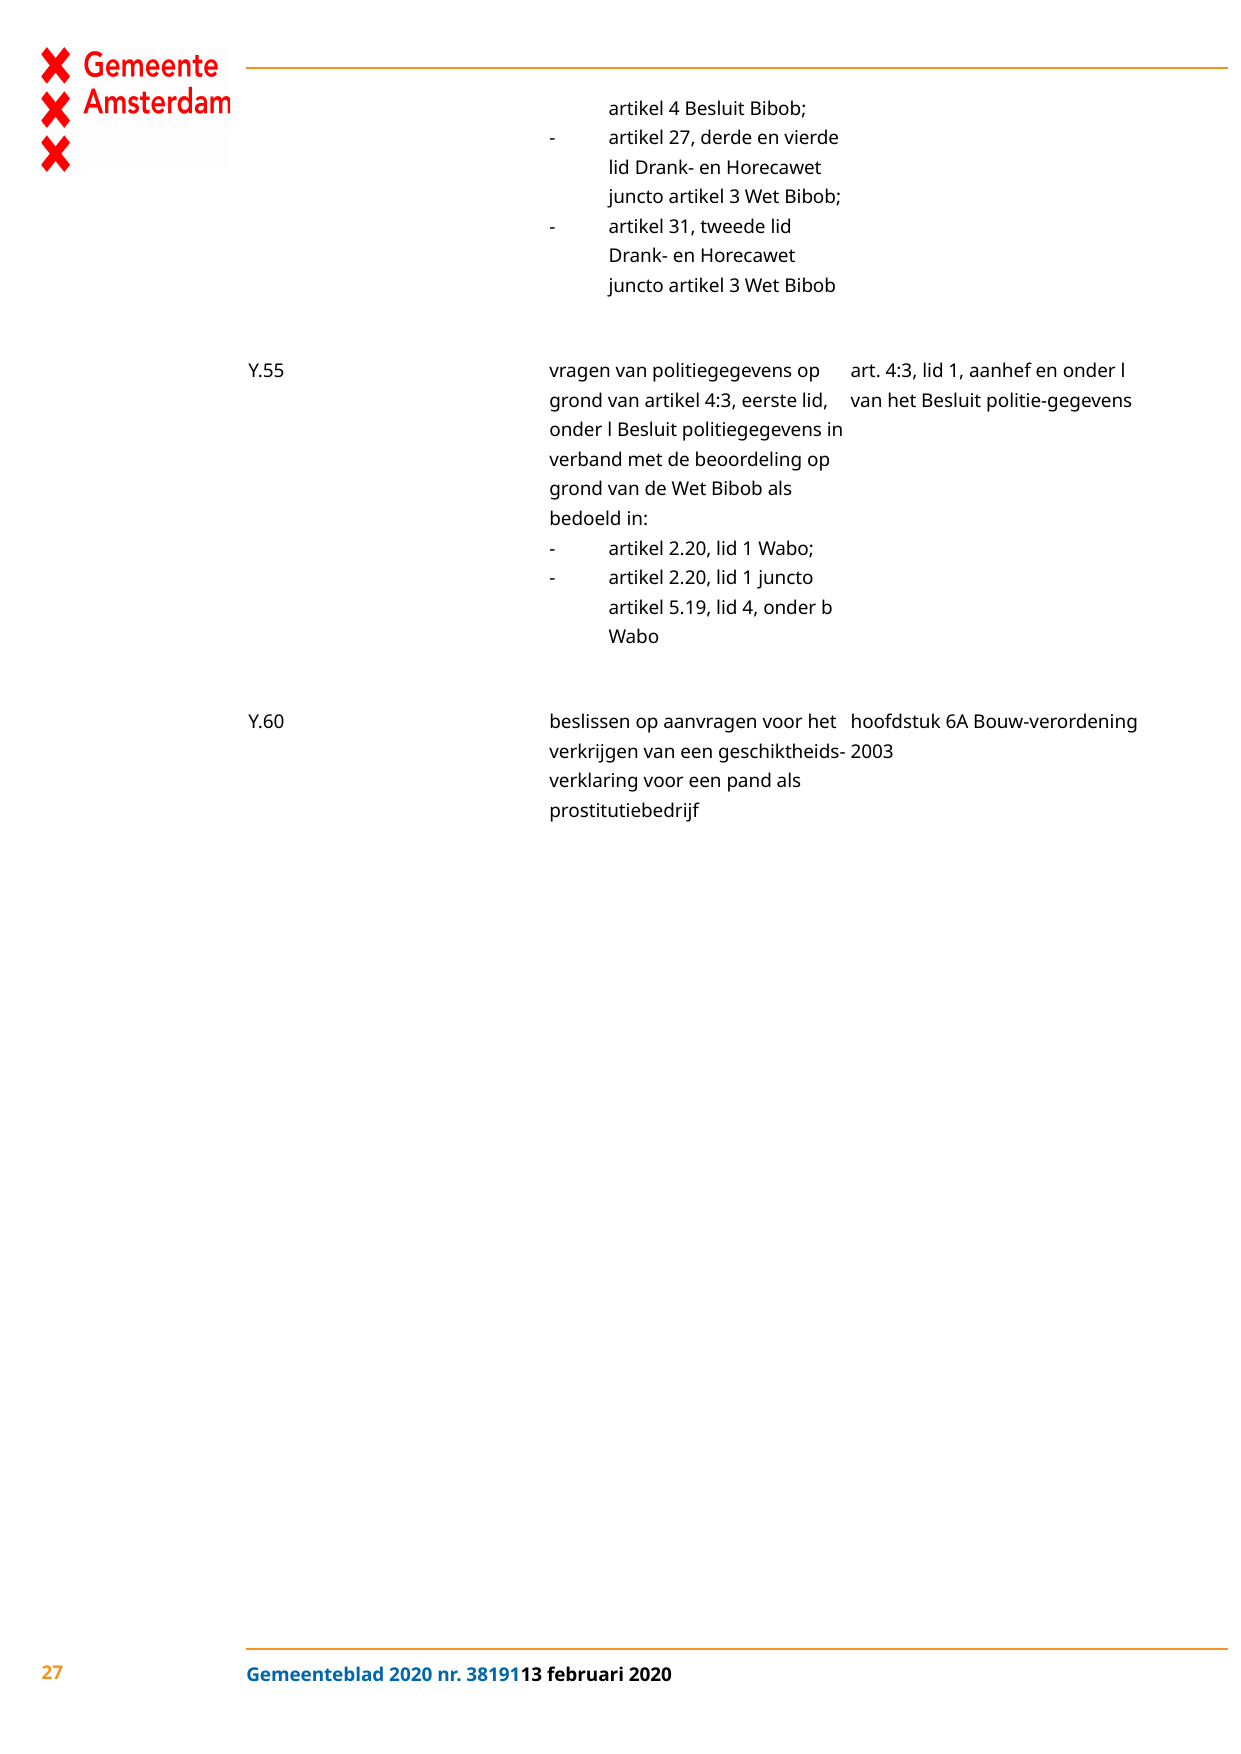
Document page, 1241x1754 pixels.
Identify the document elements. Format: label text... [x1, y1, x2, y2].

table_cell hoofdstuk 6A Bouw-verordening 2003 [850, 679, 1152, 852]
picture [41, 47, 231, 172]
table_cell [850, 95, 1152, 328]
table_cell beslissen op aanvragen voor het verkrijgen van een geschiktheids-verklaring voor een pand als prostitutiebedrijf [549, 679, 850, 852]
table_cell artikel 4 Besluit Bibob; artikel 27, derde en vierde lid Drank- en Horecawet juncto artikel 3 Wet Bibob; artikel 31, tweede lid Drank- en Horecawet juncto artikel 3 Wet Bibob [549, 95, 850, 328]
table_cell vragen van politiegegevens op grond van artikel 4:3, eerste lid, onder l Besluit politiegegevens in verband met de beoordeling op grond van de Wet Bibob als bedoeld in: artikel 2.20, lid 1 Wabo; artikel 2.20, lid 1 juncto artikel 5.19, lid 4, onder b Wabo [549, 328, 850, 679]
table_cell [248, 95, 549, 328]
table_cell art. 4:3, lid 1, aanhef en onder l van het Besluit politie-gegevens [850, 328, 1152, 679]
table_cell Y.55 [248, 328, 549, 679]
table_cell Y.60 [248, 679, 549, 852]
